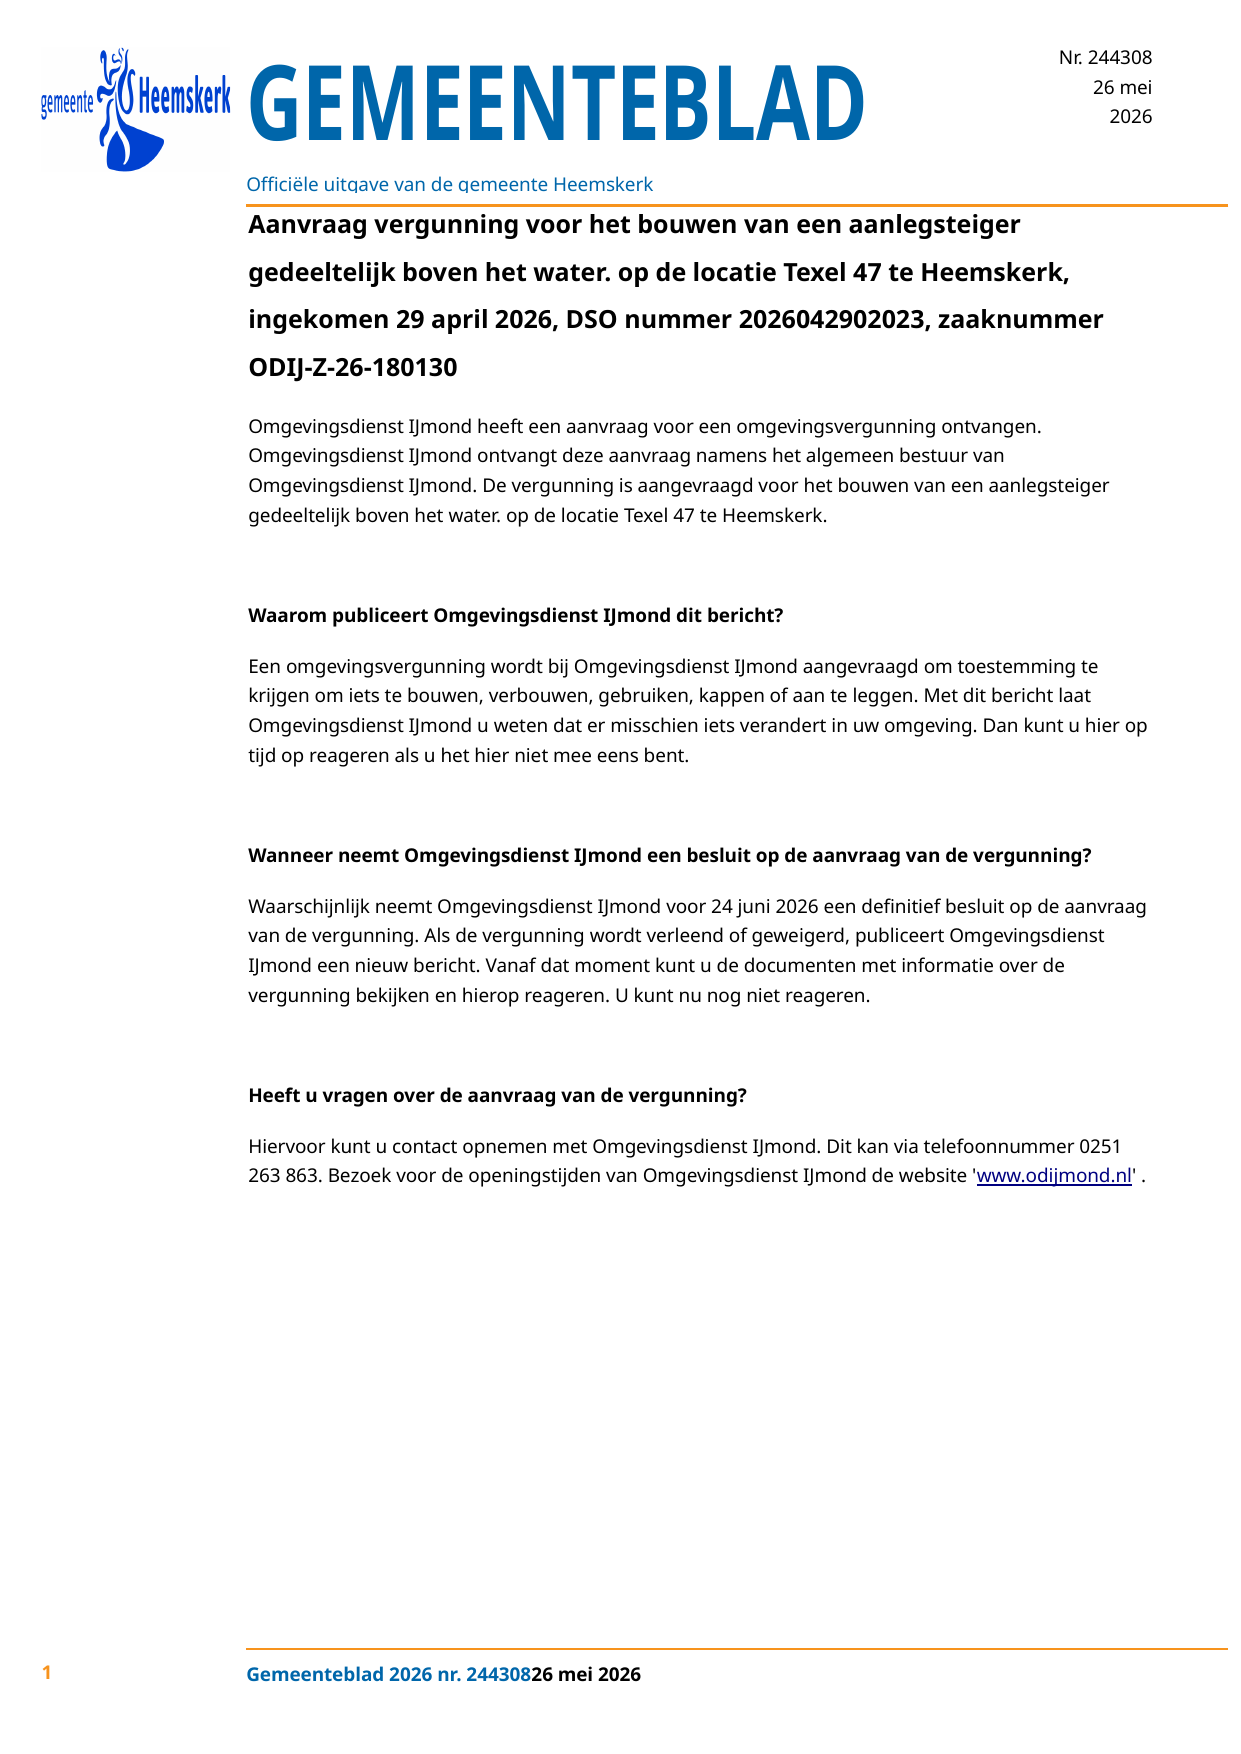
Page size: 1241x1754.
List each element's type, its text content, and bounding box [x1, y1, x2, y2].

text Heeft u vragen over de aanvraag van de vergunning? [248, 1083, 1152, 1108]
text Waarschijnlijk neemt Omgevingsdienst IJmond voor 24 juni 2026 een definitief besluit op de aanvraag van de vergunning. Als de vergunning wordt verleend of geweigerd, publiceert Omgevingsdienst IJmond een nieuw bericht. Vanaf dat moment kunt u de documenten met informatie over de vergunning bekijken en hierop reageren. U kunt nu nog niet reageren. [248, 893, 1152, 1008]
text Een omgevingsvergunning wordt bij Omgevingsdienst IJmond aangevraagd om toestemming te krijgen om iets te bouwen, verbouwen, gebruiken, kappen of aan te leggen. Met dit bericht laat Omgevingsdienst IJmond u weten dat er misschien iets verandert in uw omgeving. Dan kunt u hier op tijd op reageren als u het hier niet mee eens bent. [248, 653, 1152, 768]
text Wanneer neemt Omgevingsdienst IJmond een besluit op de aanvraag van de vergunning? [248, 843, 1152, 868]
text Waarom publiceert Omgevingsdienst IJmond dit bericht? [248, 603, 1152, 628]
text Omgevingsdienst IJmond heeft een aanvraag voor een omgevingsvergunning ontvangen. Omgevingsdienst IJmond ontvangt deze aanvraag namens het algemeen bestuur van Omgevingsdienst IJmond. De vergunning is aangevraagd voor het bouwen van een aanlegsteiger gedeeltelijk boven het water. op de locatie Texel 47 te Heemskerk. [248, 413, 1152, 528]
text Hiervoor kunt u contact opnemen met Omgevingsdienst IJmond. Dit kan via telefoonnummer 0251 263 863. Bezoek voor de openingstijden van Omgevingsdienst IJmond de website 'www.odijmond.nl' . [248, 1133, 1152, 1188]
picture [41, 47, 231, 172]
text Aanvraag vergunning voor het bouwen van een aanlegsteiger gedeeltelijk boven het water. op de locatie Texel 47 te Heemskerk, ingekomen 29 april 2026, DSO nummer 2026042902023, zaaknummer ODIJ-Z-26-180130 [248, 207, 1152, 384]
